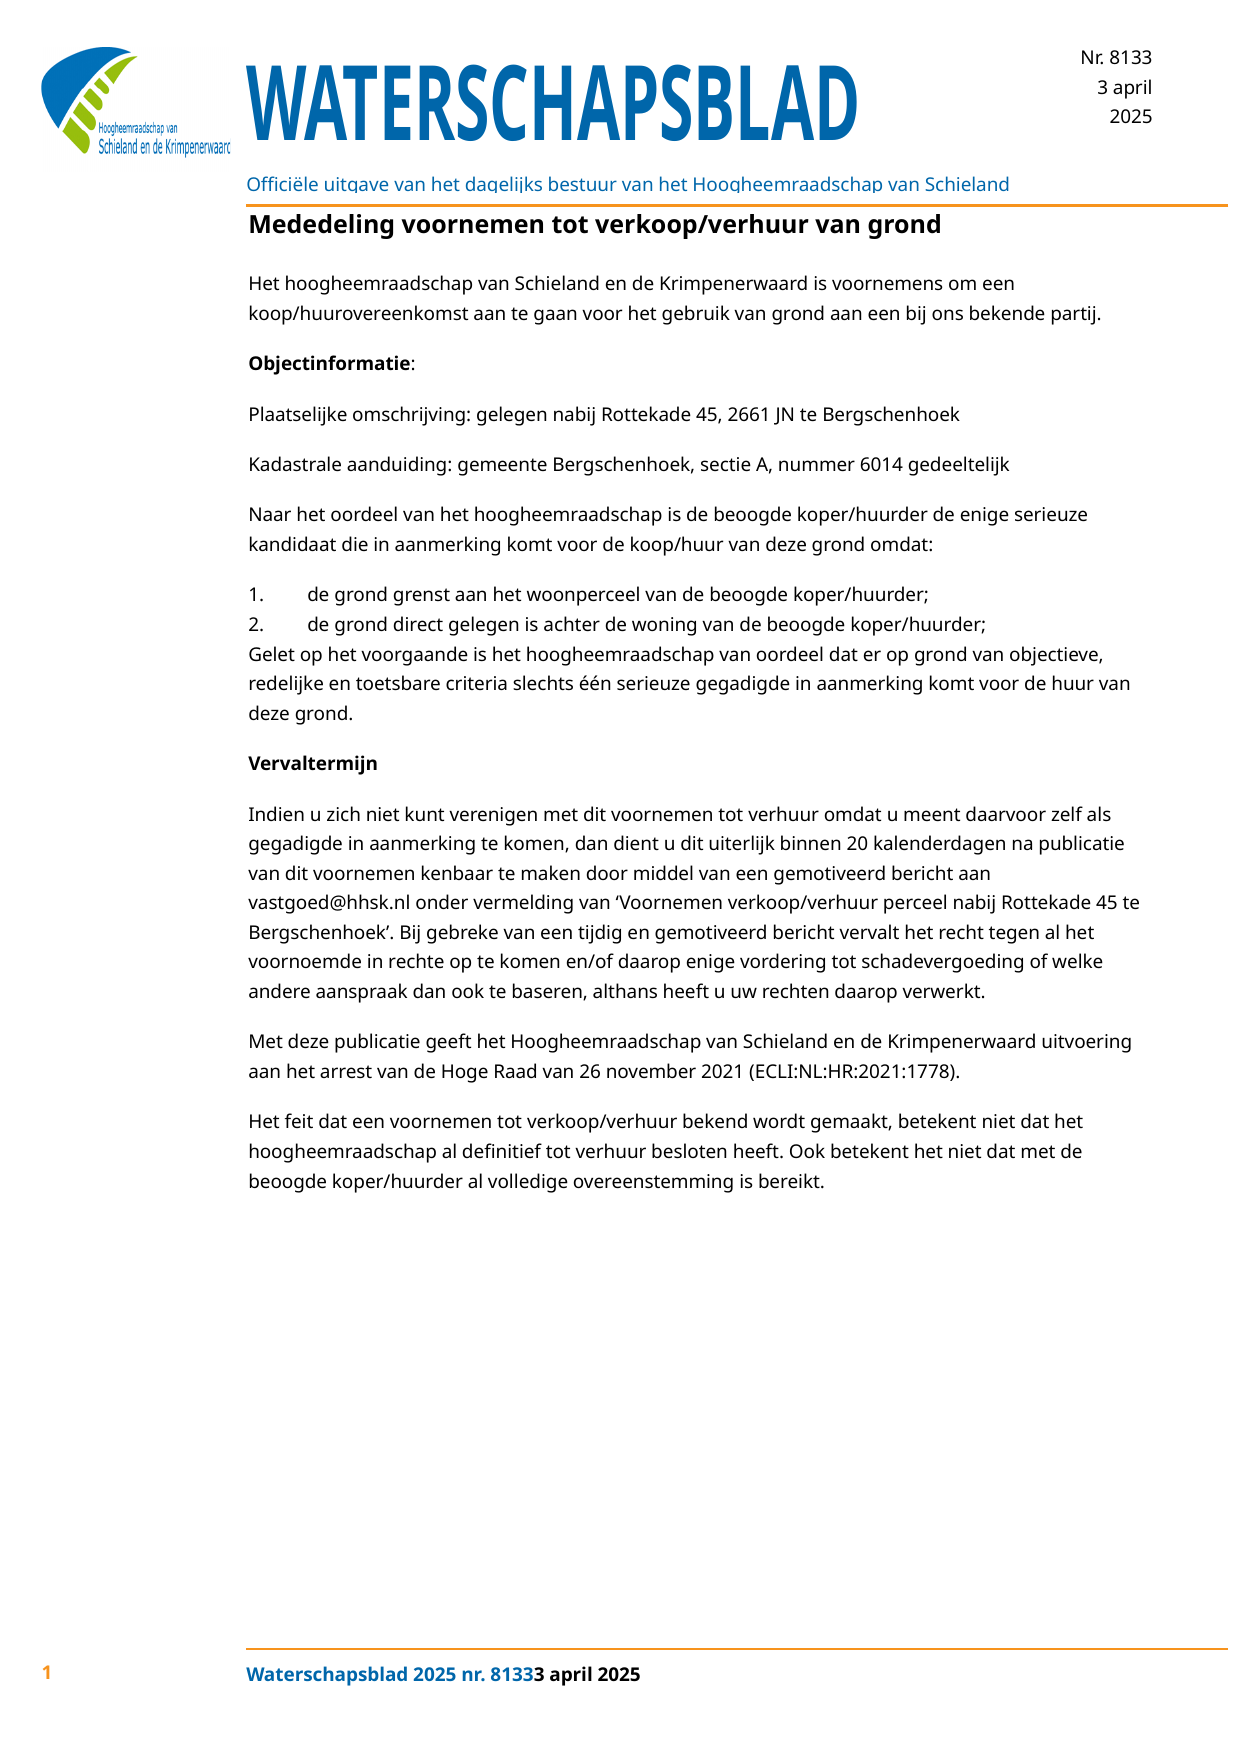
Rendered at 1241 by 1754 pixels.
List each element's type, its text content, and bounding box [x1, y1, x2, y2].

text Naar het oordeel van het hoogheemraadschap is de beoogde koper/huurder de enige serieuze kandidaat die in aanmerking komt voor de koop/huur van deze grond omdat: [248, 502, 1152, 557]
text Plaatselijke omschrijving: gelegen nabij Rottekade 45, 2661 JN te Bergschenhoek [248, 401, 1152, 426]
text Met deze publicatie geeft het Hoogheemraadschap van Schieland en de Krimpenerwaard uitvoering aan het arrest van de Hoge Raad van 26 november 2021 (ECLI:NL:HR:2021:1778). [248, 1029, 1152, 1084]
text Gelet op het voorgaande is het hoogheemraadschap van oordeel dat er op grond van objectieve, redelijke en toetsbare criteria slechts één serieuze gegadigde in aanmerking komt voor de huur van deze grond. [248, 641, 1152, 726]
text Het hoogheemraadschap van Schieland en de Krimpenerwaard is voornemens om een koop/huurovereenkomst aan te gaan voor het gebruik van grond aan een bij ons bekende partij. [248, 270, 1152, 326]
list de grond direct gelegen is achter de woning van de beoogde koper/huurder; [248, 611, 1152, 637]
text Objectinformatie: [248, 350, 1152, 376]
text Indien u zich niet kunt verenigen met dit voornemen tot verhuur omdat u meent daarvoor zelf als gegadigde in aanmerking te komen, dan dient u dit uiterlijk binnen 20 kalenderdagen na publicatie van dit voornemen kenbaar te maken door middel van een gemotiveerd bericht aan vastgoed@hhsk.nl onder vermelding van ‘Voornemen verkoop/verhuur perceel nabij Rottekade 45 te Bergschenhoek’. Bij gebreke van een tijdig en gemotiveerd bericht vervalt het recht tegen al het voornoemde in rechte op te komen en/of daarop enige vordering tot schadevergoeding of welke andere aanspraak dan ook te baseren, althans heeft u uw rechten daarop verwerkt. [248, 801, 1152, 1004]
text Kadastrale aanduiding: gemeente Bergschenhoek, sectie A, nummer 6014 gedeeltelijk [248, 451, 1152, 477]
text Mededeling voornemen tot verkoop/verhuur van grond [248, 207, 1152, 241]
list de grond grenst aan het woonperceel van de beoogde koper/huurder; [248, 582, 1152, 607]
picture [41, 47, 231, 172]
text Vervaltermijn [248, 750, 1152, 776]
text Het feit dat een voornemen tot verkoop/verhuur bekend wordt gemaakt, betekent niet dat het hoogheemraadschap al definitief tot verhuur besloten heeft. Ook betekent het niet dat met de beoogde koper/huurder al volledige overeenstemming is bereikt. [248, 1109, 1152, 1193]
